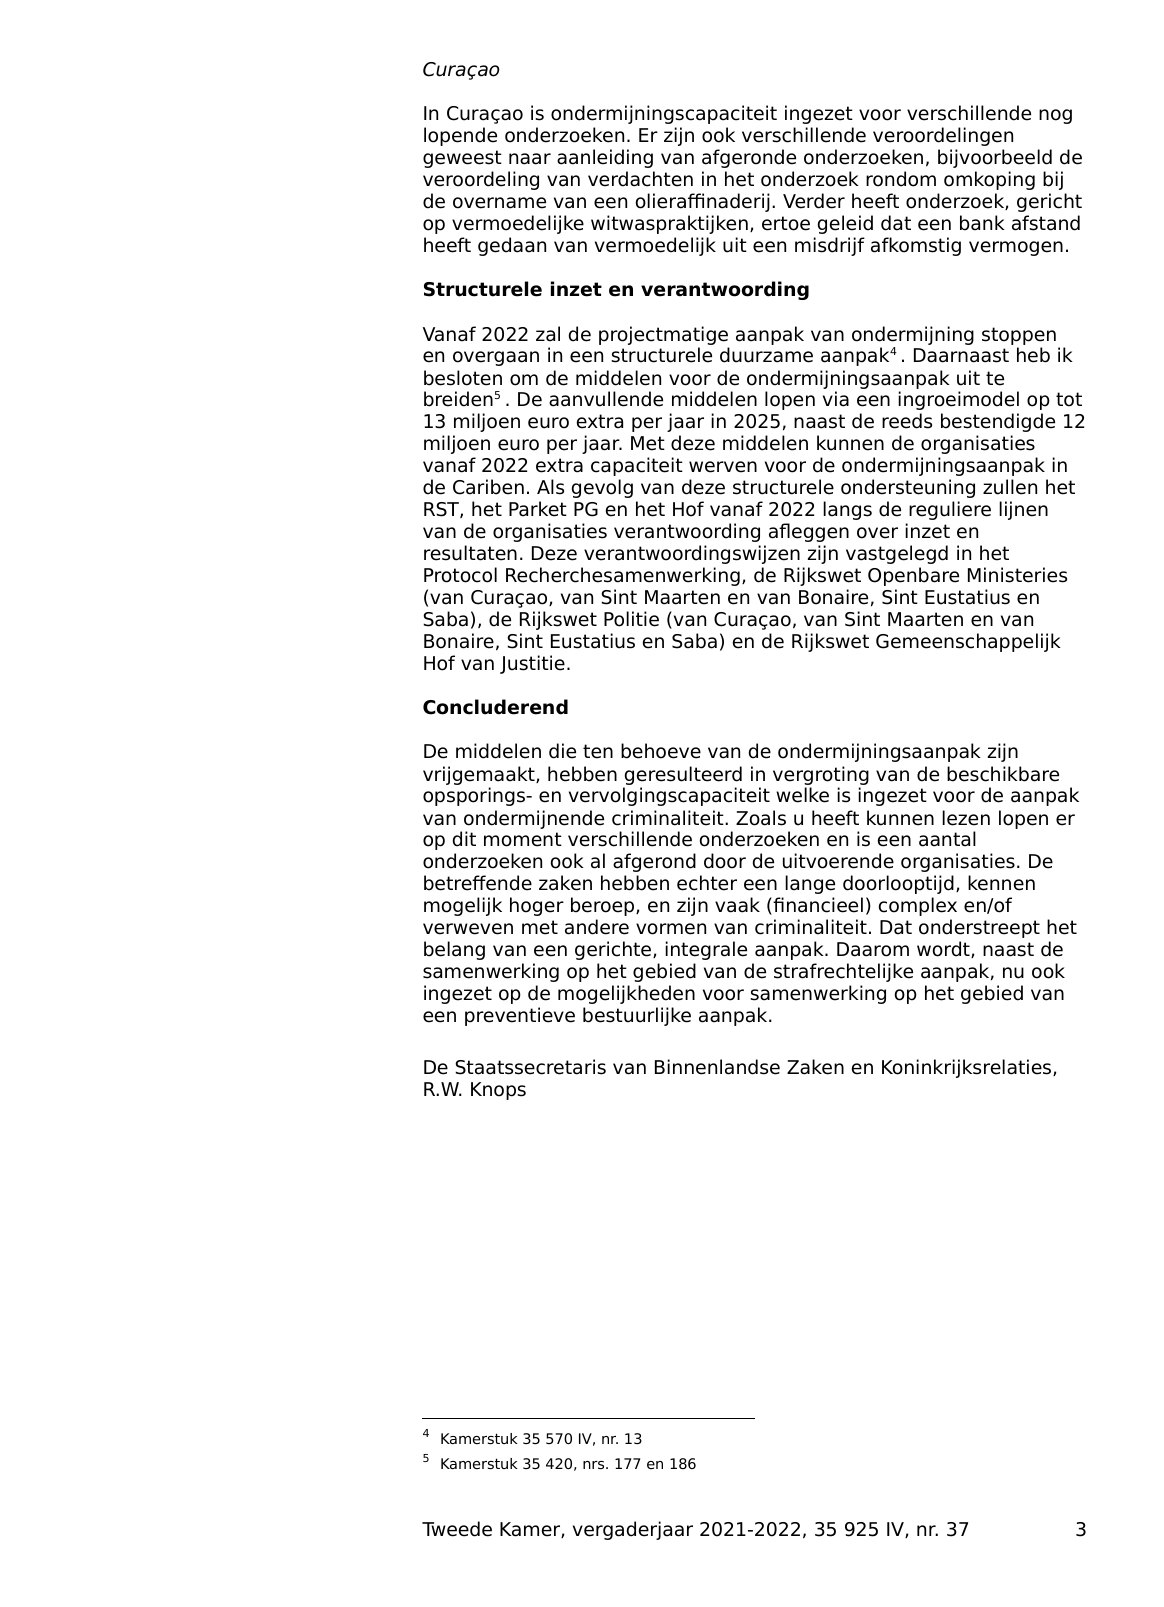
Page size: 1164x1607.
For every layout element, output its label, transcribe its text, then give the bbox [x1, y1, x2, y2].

subtitle Structurele inzet en verantwoording [422, 279, 1087, 301]
text Kamerstuk 35 570 IV, nr. 13 [422, 1427, 1087, 1449]
subtitle Curaçao [422, 59, 1087, 81]
text De middelen die ten behoeve van de ondermijningsaanpak zijn vrijgemaakt, hebben geresulteerd in vergroting van de beschikbare opsporings- en vervolgingscapaciteit welke is ingezet voor de aanpak van ondermijnende criminaliteit. Zoals u heeft kunnen lezen lopen er op dit moment verschillende onderzoeken en is een aantal onderzoeken ook al afgerond door de uitvoerende organisaties. De betreffende zaken hebben echter een lange doorlooptijd, kennen mogelijk hoger beroep, en zijn vaak (financieel) complex en/of verweven met andere vormen van criminaliteit. Dat onderstreept het belang van een gerichte, integrale aanpak. Daarom wordt, naast de samenwerking op het gebied van de strafrechtelijke aanpak, nu ook ingezet op de mogelijkheden voor samenwerking op het gebied van een preventieve bestuurlijke aanpak. [422, 741, 1087, 1027]
text Vanaf 2022 zal de projectmatige aanpak van ondermijning stoppen en overgaan in een structurele duurzame aanpak. Daarnaast heb ik besloten om de middelen voor de ondermijningsaanpak uit te breiden. De aanvullende middelen lopen via een ingroeimodel op tot 13 miljoen euro extra per jaar in 2025, naast de reeds bestendigde 12 miljoen euro per jaar. Met deze middelen kunnen de organisaties vanaf 2022 extra capaciteit werven voor de ondermijningsaanpak in de Cariben. Als gevolg van deze structurele ondersteuning zullen het RST, het Parket PG en het Hof vanaf 2022 langs de reguliere lijnen van de organisaties verantwoording afleggen over inzet en resultaten. Deze verantwoordingswijzen zijn vastgelegd in het Protocol Recherchesamenwerking, de Rijkswet Openbare Ministeries (van Curaçao, van Sint Maarten en van Bonaire, Sint Eustatius en Saba), de Rijkswet Politie (van Curaçao, van Sint Maarten en van Bonaire, Sint Eustatius en Saba) en de Rijkswet Gemeenschappelijk Hof van Justitie. [422, 323, 1087, 675]
text Kamerstuk 35 420, nrs. 177 en 186 [422, 1452, 1087, 1474]
text De Staatssecretaris van Binnenlandse Zaken en Koninkrijksrelaties, R.W. Knops [422, 1057, 1087, 1101]
text In Curaçao is ondermijningscapaciteit ingezet voor verschillende nog lopende onderzoeken. Er zijn ook verschillende veroordelingen geweest naar aanleiding van afgeronde onderzoeken, bijvoorbeeld de veroordeling van verdachten in het onderzoek rondom omkoping bij de overname van een olieraffinaderij. Verder heeft onderzoek, gericht op vermoedelijke witwaspraktijken, ertoe geleid dat een bank afstand heeft gedaan van vermoedelijk uit een misdrijf afkomstig vermogen. [422, 103, 1087, 257]
subtitle Concluderend [422, 697, 1087, 719]
